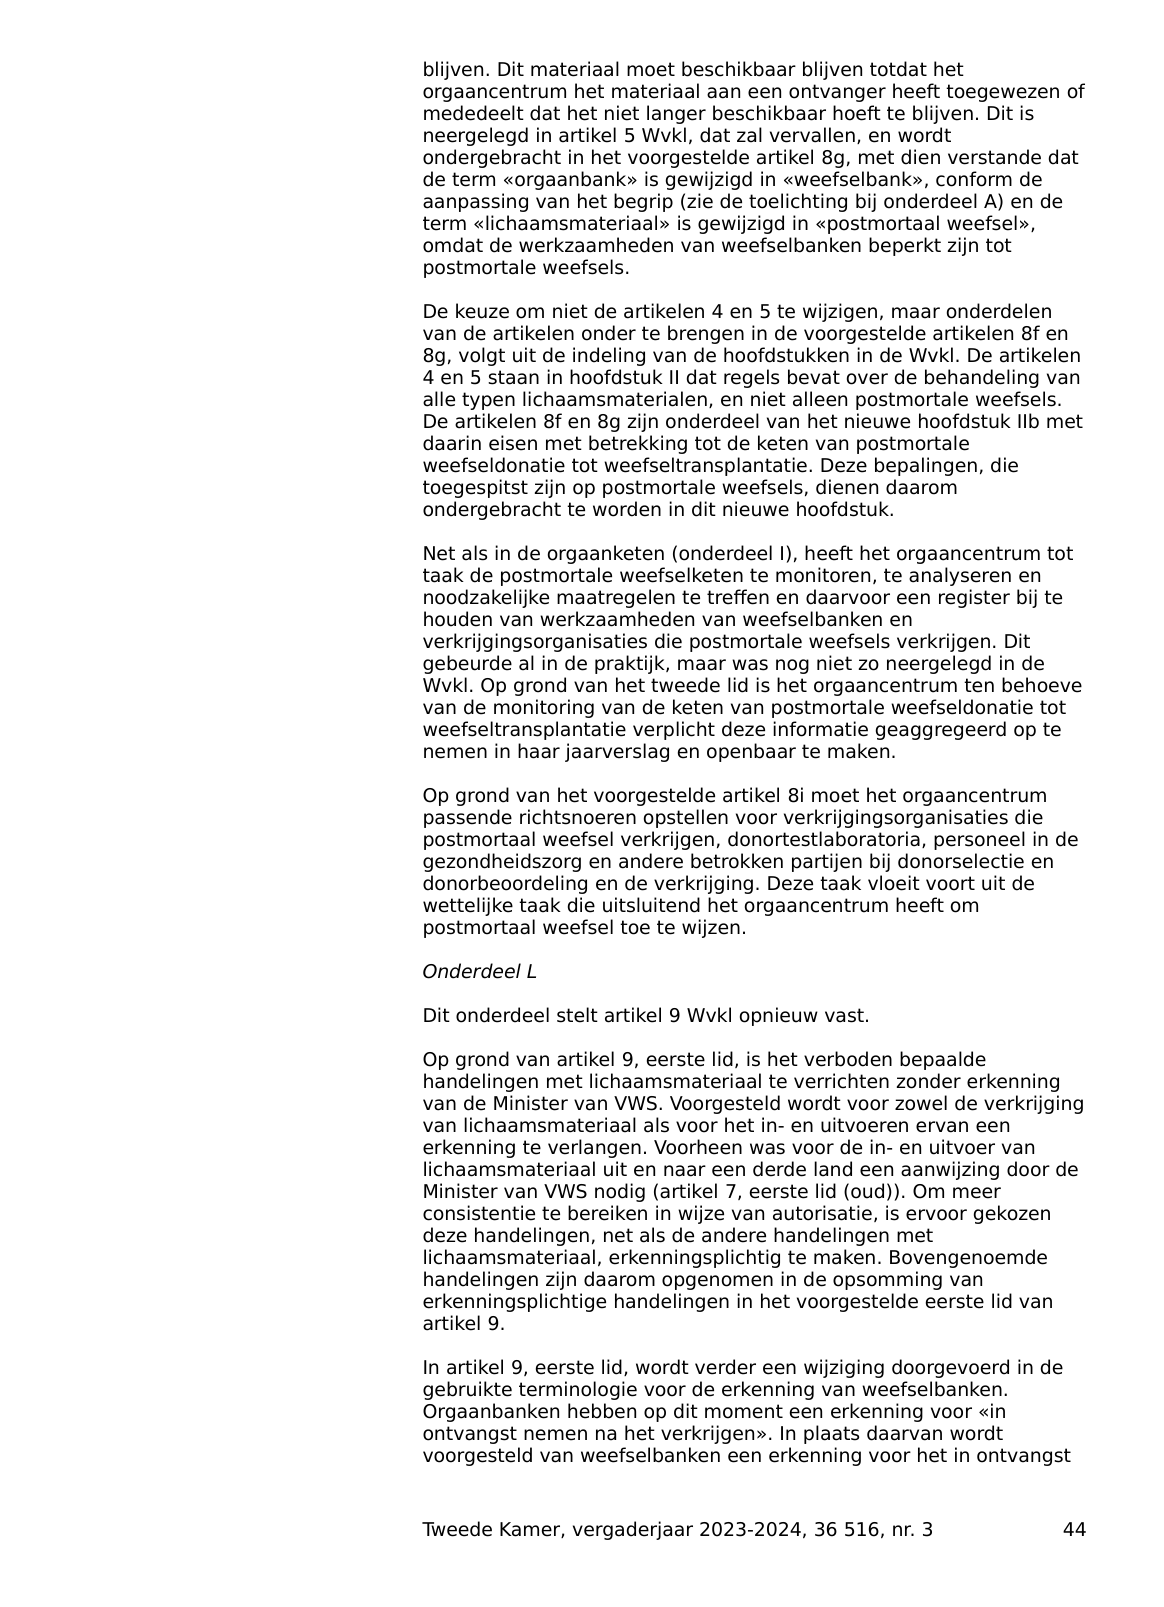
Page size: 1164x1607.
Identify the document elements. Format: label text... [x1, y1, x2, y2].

text Op grond van artikel 9, eerste lid, is het verboden bepaalde handelingen met lichaamsmateriaal te verrichten zonder erkenning van de Minister van VWS. Voorgesteld wordt voor zowel de verkrijging van lichaamsmateriaal als voor het in- en uitvoeren ervan een erkenning te verlangen. Voorheen was voor de in- en uitvoer van lichaamsmateriaal uit en naar een derde land een aanwijzing door de Minister van VWS nodig (artikel 7, eerste lid (oud)). Om meer consistentie te bereiken in wijze van autorisatie, is ervoor gekozen deze handelingen, net als de andere handelingen met lichaamsmateriaal, erkenningsplichtig te maken. Bovengenoemde handelingen zijn daarom opgenomen in de opsomming van erkenningsplichtige handelingen in het voorgestelde eerste lid van artikel 9. [422, 1049, 1087, 1335]
text Dit onderdeel stelt artikel 9 Wvkl opnieuw vast. [422, 1005, 1087, 1027]
subtitle Onderdeel L [422, 961, 1087, 983]
text In artikel 9, eerste lid, wordt verder een wijziging doorgevoerd in de gebruikte terminologie voor de erkenning van weefselbanken. Orgaanbanken hebben op dit moment een erkenning voor «in ontvangst nemen na het verkrijgen». In plaats daarvan wordt voorgesteld van weefselbanken een erkenning voor het in ontvangst [422, 1357, 1087, 1467]
text De keuze om niet de artikelen 4 en 5 te wijzigen, maar onderdelen van de artikelen onder te brengen in de voorgestelde artikelen 8f en 8g, volgt uit de indeling van de hoofdstukken in de Wvkl. De artikelen 4 en 5 staan in hoofdstuk II dat regels bevat over de behandeling van alle typen lichaamsmaterialen, en niet alleen postmortale weefsels. De artikelen 8f en 8g zijn onderdeel van het nieuwe hoofdstuk IIb met daarin eisen met betrekking tot de keten van postmortale weefseldonatie tot weefseltransplantatie. Deze bepalingen, die toegespitst zijn op postmortale weefsels, dienen daarom ondergebracht te worden in dit nieuwe hoofdstuk. [422, 301, 1087, 521]
text blijven. Dit materiaal moet beschikbaar blijven totdat het orgaancentrum het materiaal aan een ontvanger heeft toegewezen of mededeelt dat het niet langer beschikbaar hoeft te blijven. Dit is neergelegd in artikel 5 Wvkl, dat zal vervallen, en wordt ondergebracht in het voorgestelde artikel 8g, met dien verstande dat de term «orgaanbank» is gewijzigd in «weefselbank», conform de aanpassing van het begrip (zie de toelichting bij onderdeel A) en de term «lichaamsmateriaal» is gewijzigd in «postmortaal weefsel», omdat de werkzaamheden van weefselbanken beperkt zijn tot postmortale weefsels. [422, 59, 1087, 279]
text Op grond van het voorgestelde artikel 8i moet het orgaancentrum passende richtsnoeren opstellen voor verkrijgingsorganisaties die postmortaal weefsel verkrijgen, donortestlaboratoria, personeel in de gezondheidszorg en andere betrokken partijen bij donorselectie en donorbeoordeling en de verkrijging. Deze taak vloeit voort uit de wettelijke taak die uitsluitend het orgaancentrum heeft om postmortaal weefsel toe te wijzen. [422, 785, 1087, 939]
text Net als in de orgaanketen (onderdeel I), heeft het orgaancentrum tot taak de postmortale weefselketen te monitoren, te analyseren en noodzakelijke maatregelen te treffen en daarvoor een register bij te houden van werkzaamheden van weefselbanken en verkrijgingsorganisaties die postmortale weefsels verkrijgen. Dit gebeurde al in de praktijk, maar was nog niet zo neergelegd in de Wvkl. Op grond van het tweede lid is het orgaancentrum ten behoeve van de monitoring van de keten van postmortale weefseldonatie tot weefseltransplantatie verplicht deze informatie geaggregeerd op te nemen in haar jaarverslag en openbaar te maken. [422, 543, 1087, 763]
